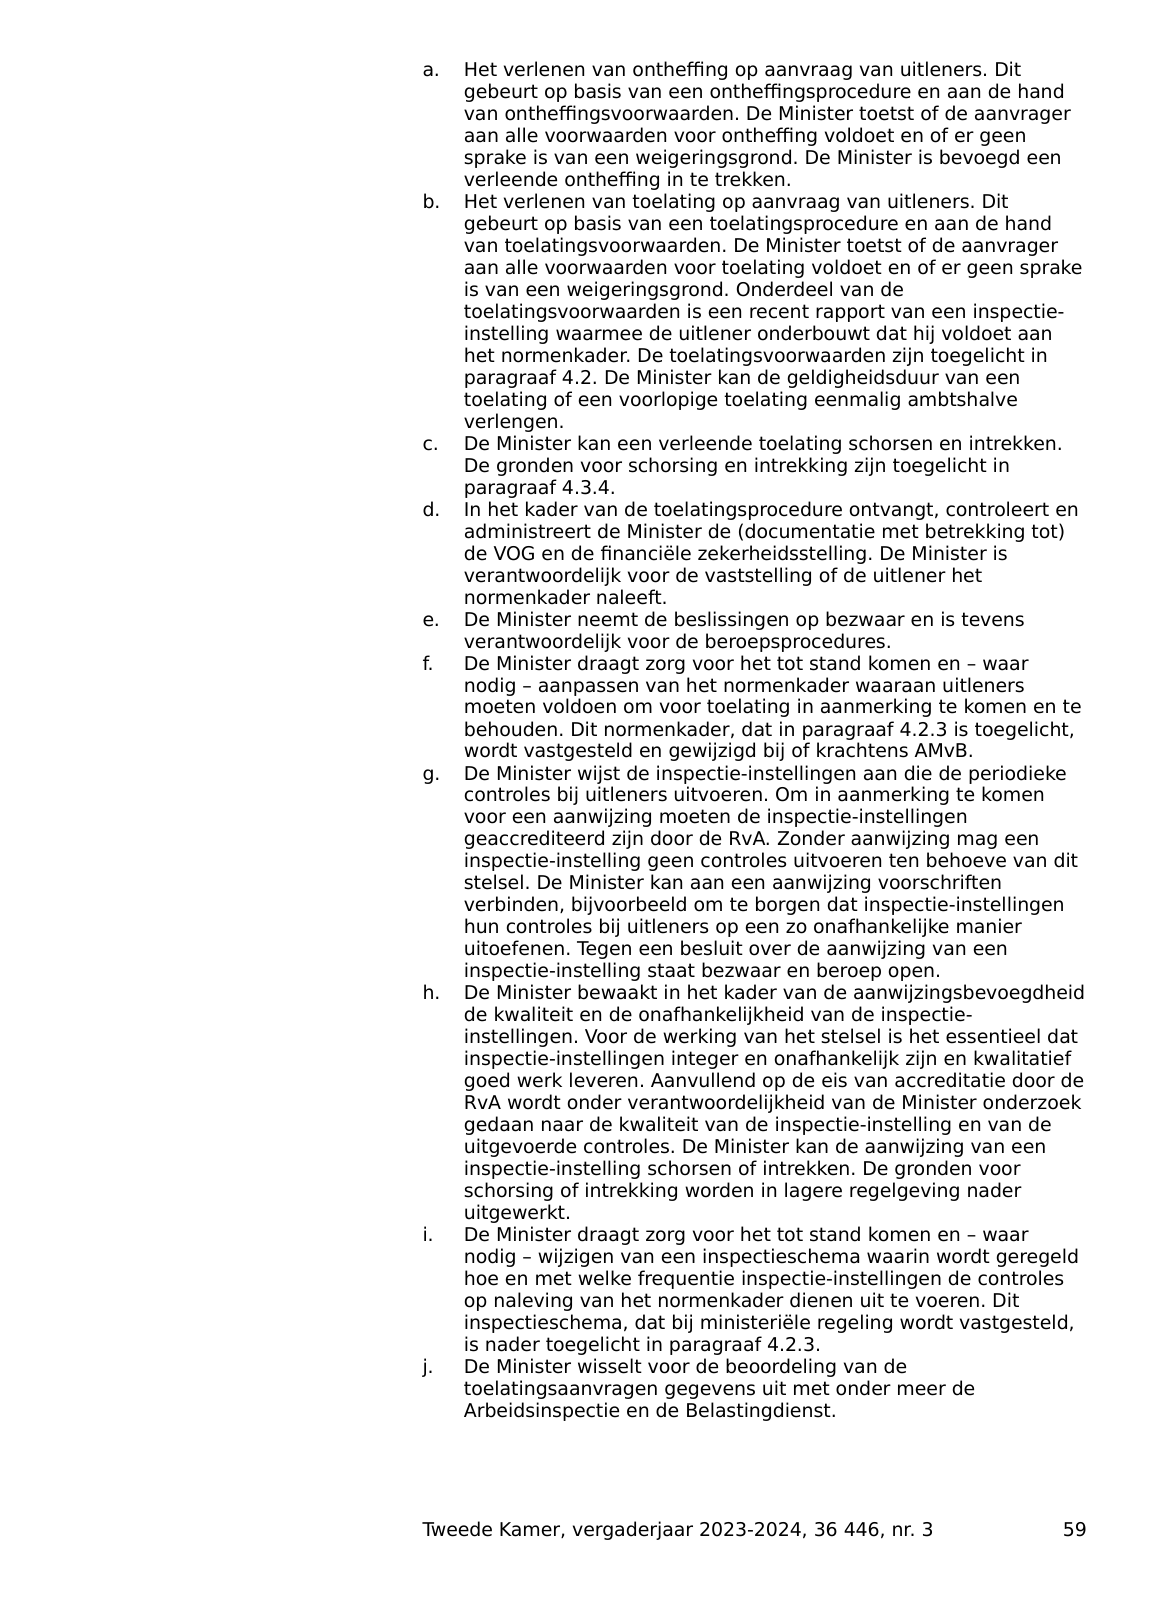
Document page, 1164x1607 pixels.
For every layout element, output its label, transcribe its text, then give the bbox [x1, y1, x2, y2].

text h. De Minister bewaakt in het kader van de aanwijzingsbevoegdheid de kwaliteit en de onafhankelijkheid van de inspectie-instellingen. Voor de werking van het stelsel is het essentieel dat inspectie-instellingen integer en onafhankelijk zijn en kwalitatief goed werk leveren. Aanvullend op de eis van accreditatie door de RvA wordt onder verantwoordelijkheid van de Minister onderzoek gedaan naar de kwaliteit van de inspectie-instelling en van de uitgevoerde controles. De Minister kan de aanwijzing van een inspectie-instelling schorsen of intrekken. De gronden voor schorsing of intrekking worden in lagere regelgeving nader uitgewerkt. [422, 982, 1087, 1224]
text c. De Minister kan een verleende toelating schorsen en intrekken. De gronden voor schorsing en intrekking zijn toegelicht in paragraaf 4.3.4. [422, 433, 1087, 499]
text j. De Minister wisselt voor de beoordeling van de toelatingsaanvragen gegevens uit met onder meer de Arbeidsinspectie en de Belastingdienst. [422, 1356, 1087, 1422]
text g. De Minister wijst de inspectie-instellingen aan die de periodieke controles bij uitleners uitvoeren. Om in aanmerking te komen voor een aanwijzing moeten de inspectie-instellingen geaccrediteerd zijn door de RvA. Zonder aanwijzing mag een inspectie-instelling geen controles uitvoeren ten behoeve van dit stelsel. De Minister kan aan een aanwijzing voorschriften verbinden, bijvoorbeeld om te borgen dat inspectie-instellingen hun controles bij uitleners op een zo onafhankelijke manier uitoefenen. Tegen een besluit over de aanwijzing van een inspectie-instelling staat bezwaar en beroep open. [422, 762, 1087, 982]
text e. De Minister neemt de beslissingen op bezwaar en is tevens verantwoordelijk voor de beroepsprocedures. [422, 608, 1087, 652]
text a. Het verlenen van ontheffing op aanvraag van uitleners. Dit gebeurt op basis van een ontheffingsprocedure en aan de hand van ontheffingsvoorwaarden. De Minister toetst of de aanvrager aan alle voorwaarden voor ontheffing voldoet en of er geen sprake is van een weigeringsgrond. De Minister is bevoegd een verleende ontheffing in te trekken. [422, 59, 1087, 191]
text d. In het kader van de toelatingsprocedure ontvangt, controleert en administreert de Minister de (documentatie met betrekking tot) de VOG en de financiële zekerheidsstelling. De Minister is verantwoordelijk voor de vaststelling of de uitlener het normenkader naleeft. [422, 499, 1087, 608]
text f. De Minister draagt zorg voor het tot stand komen en – waar nodig – aanpassen van het normenkader waaraan uitleners moeten voldoen om voor toelating in aanmerking te komen en te behouden. Dit normenkader, dat in paragraaf 4.2.3 is toegelicht, wordt vastgesteld en gewijzigd bij of krachtens AMvB. [422, 652, 1087, 762]
text i. De Minister draagt zorg voor het tot stand komen en – waar nodig – wijzigen van een inspectieschema waarin wordt geregeld hoe en met welke frequentie inspectie-instellingen de controles op naleving van het normenkader dienen uit te voeren. Dit inspectieschema, dat bij ministeriële regeling wordt vastgesteld, is nader toegelicht in paragraaf 4.2.3. [422, 1224, 1087, 1356]
text b. Het verlenen van toelating op aanvraag van uitleners. Dit gebeurt op basis van een toelatingsprocedure en aan de hand van toelatingsvoorwaarden. De Minister toetst of de aanvrager aan alle voorwaarden voor toelating voldoet en of er geen sprake is van een weigeringsgrond. Onderdeel van de toelatingsvoorwaarden is een recent rapport van een inspectie-instelling waarmee de uitlener onderbouwt dat hij voldoet aan het normenkader. De toelatingsvoorwaarden zijn toegelicht in paragraaf 4.2. De Minister kan de geldigheidsduur van een toelating of een voorlopige toelating eenmalig ambtshalve verlengen. [422, 191, 1087, 433]
